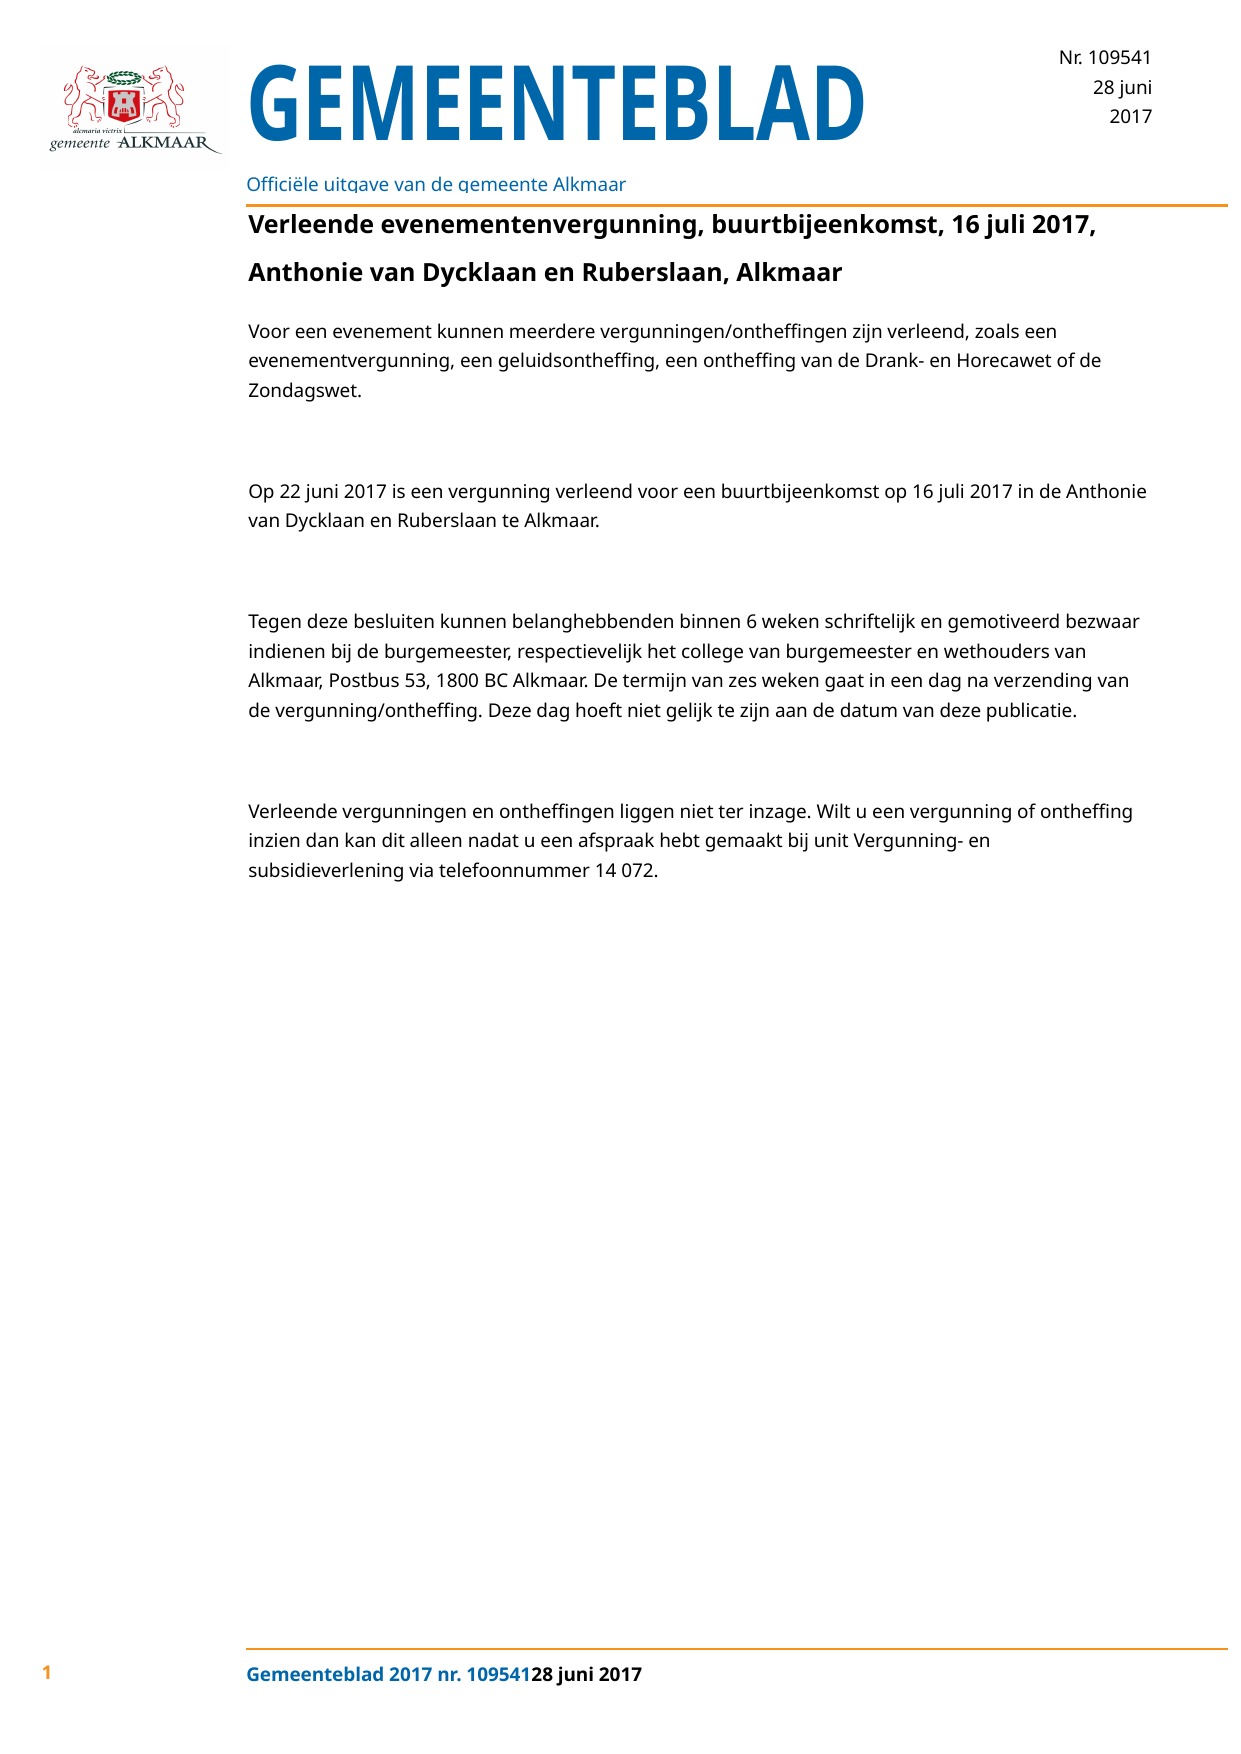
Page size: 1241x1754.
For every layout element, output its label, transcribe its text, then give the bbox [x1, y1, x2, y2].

text Verleende evenementenvergunning, buurtbijeenkomst, 16 juli 2017, Anthonie van Dycklaan en Ruberslaan, Alkmaar [248, 207, 1152, 288]
text Verleende vergunningen en ontheffingen liggen niet ter inzage. Wilt u een vergunning of ontheffing inzien dan kan dit alleen nadat u een afspraak hebt gemaakt bij unit Vergunning- en subsidieverlening via telefoonnummer 14 072. [248, 798, 1152, 883]
text Op 22 juni 2017 is een vergunning verleend voor een buurtbijeenkomst op 16 juli 2017 in de Anthonie van Dycklaan en Ruberslaan te Alkmaar. [248, 478, 1152, 533]
text Tegen deze besluiten kunnen belanghebbenden binnen 6 weken schriftelijk en gemotiveerd bezwaar indienen bij de burgemeester, respectievelijk het college van burgemeester en wethouders van Alkmaar, Postbus 53, 1800 BC Alkmaar. De termijn van zes weken gaat in een dag na verzending van de vergunning/ontheffing. Deze dag hoeft niet gelijk te zijn aan de datum van deze publicatie. [248, 608, 1152, 723]
picture [41, 47, 231, 172]
text Voor een evenement kunnen meerdere vergunningen/ontheffingen zijn verleend, zoals een evenementvergunning, een geluidsontheffing, een ontheffing van de Drank- en Horecawet of de Zondagswet. [248, 318, 1152, 403]
